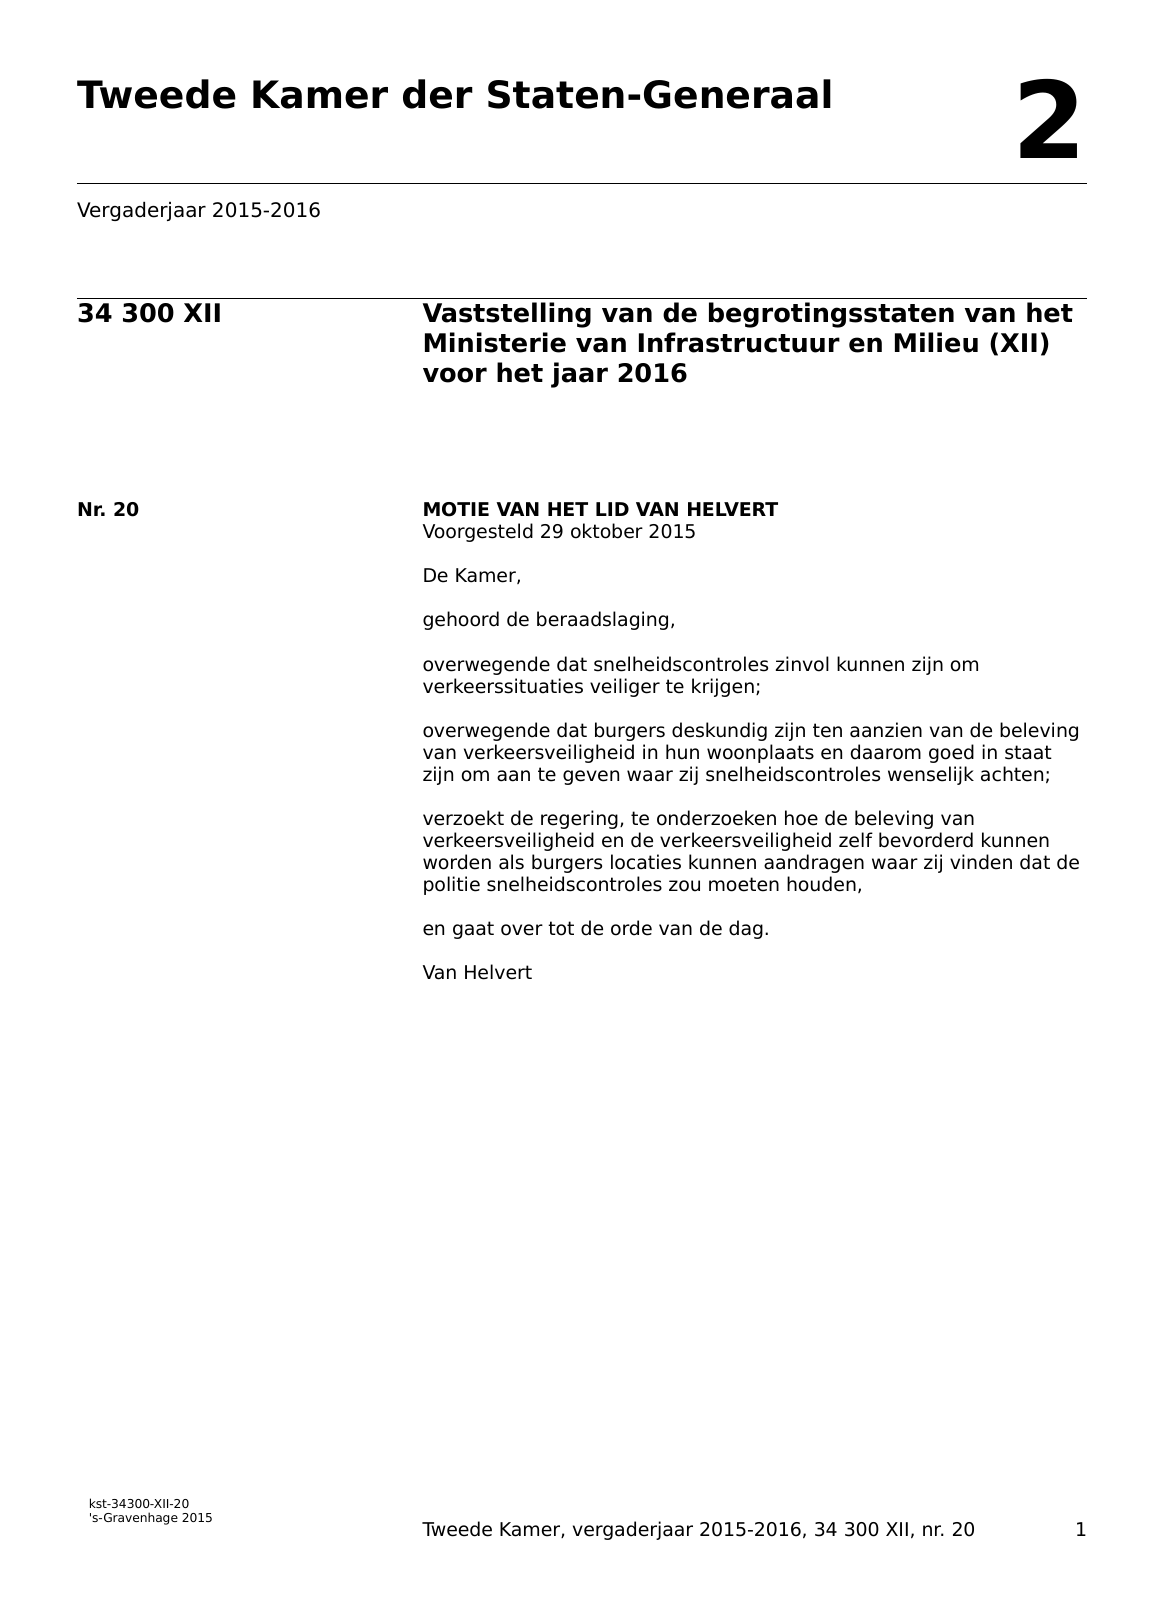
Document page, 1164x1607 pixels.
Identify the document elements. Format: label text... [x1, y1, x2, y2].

subtitle 34 300 XII Vaststelling van de begrotingsstaten van het Ministerie van Infrastructuur en Milieu (XII) voor het jaar 2016 [77, 299, 1087, 388]
text kst-34300-XII-20 [88, 1497, 323, 1511]
table_header Tweede Kamer der Staten-Generaal [77, 59, 886, 183]
subtitle Nr. 20 MOTIE VAN HET LID VAN HELVERT [77, 499, 1087, 521]
text gehoord de beraadslaging, [422, 609, 1087, 631]
table_cell Vergaderjaar 2015-2016 [77, 184, 1087, 298]
text De Kamer, [422, 565, 1087, 587]
text en gaat over tot de orde van de dag. [422, 918, 1087, 940]
text 's-Gravenhage 2015 [88, 1511, 323, 1525]
text Voorgesteld 29 oktober 2015 [422, 521, 1087, 543]
text overwegende dat snelheidscontroles zinvol kunnen zijn om verkeerssituaties veiliger te krijgen; [422, 653, 1087, 697]
text overwegende dat burgers deskundig zijn ten aanzien van de beleving van verkeersveiligheid in hun woonplaats en daarom goed in staat zijn om aan te geven waar zij snelheidscontroles wenselijk achten; [422, 720, 1087, 786]
text verzoekt de regering, te onderzoeken hoe de beleving van verkeersveiligheid en de verkeersveiligheid zelf bevorderd kunnen worden als burgers locaties kunnen aandragen waar zij vinden dat de politie snelheidscontroles zou moeten houden, [422, 808, 1087, 896]
table_header 2 [886, 59, 1087, 183]
text Van Helvert [422, 962, 1087, 984]
